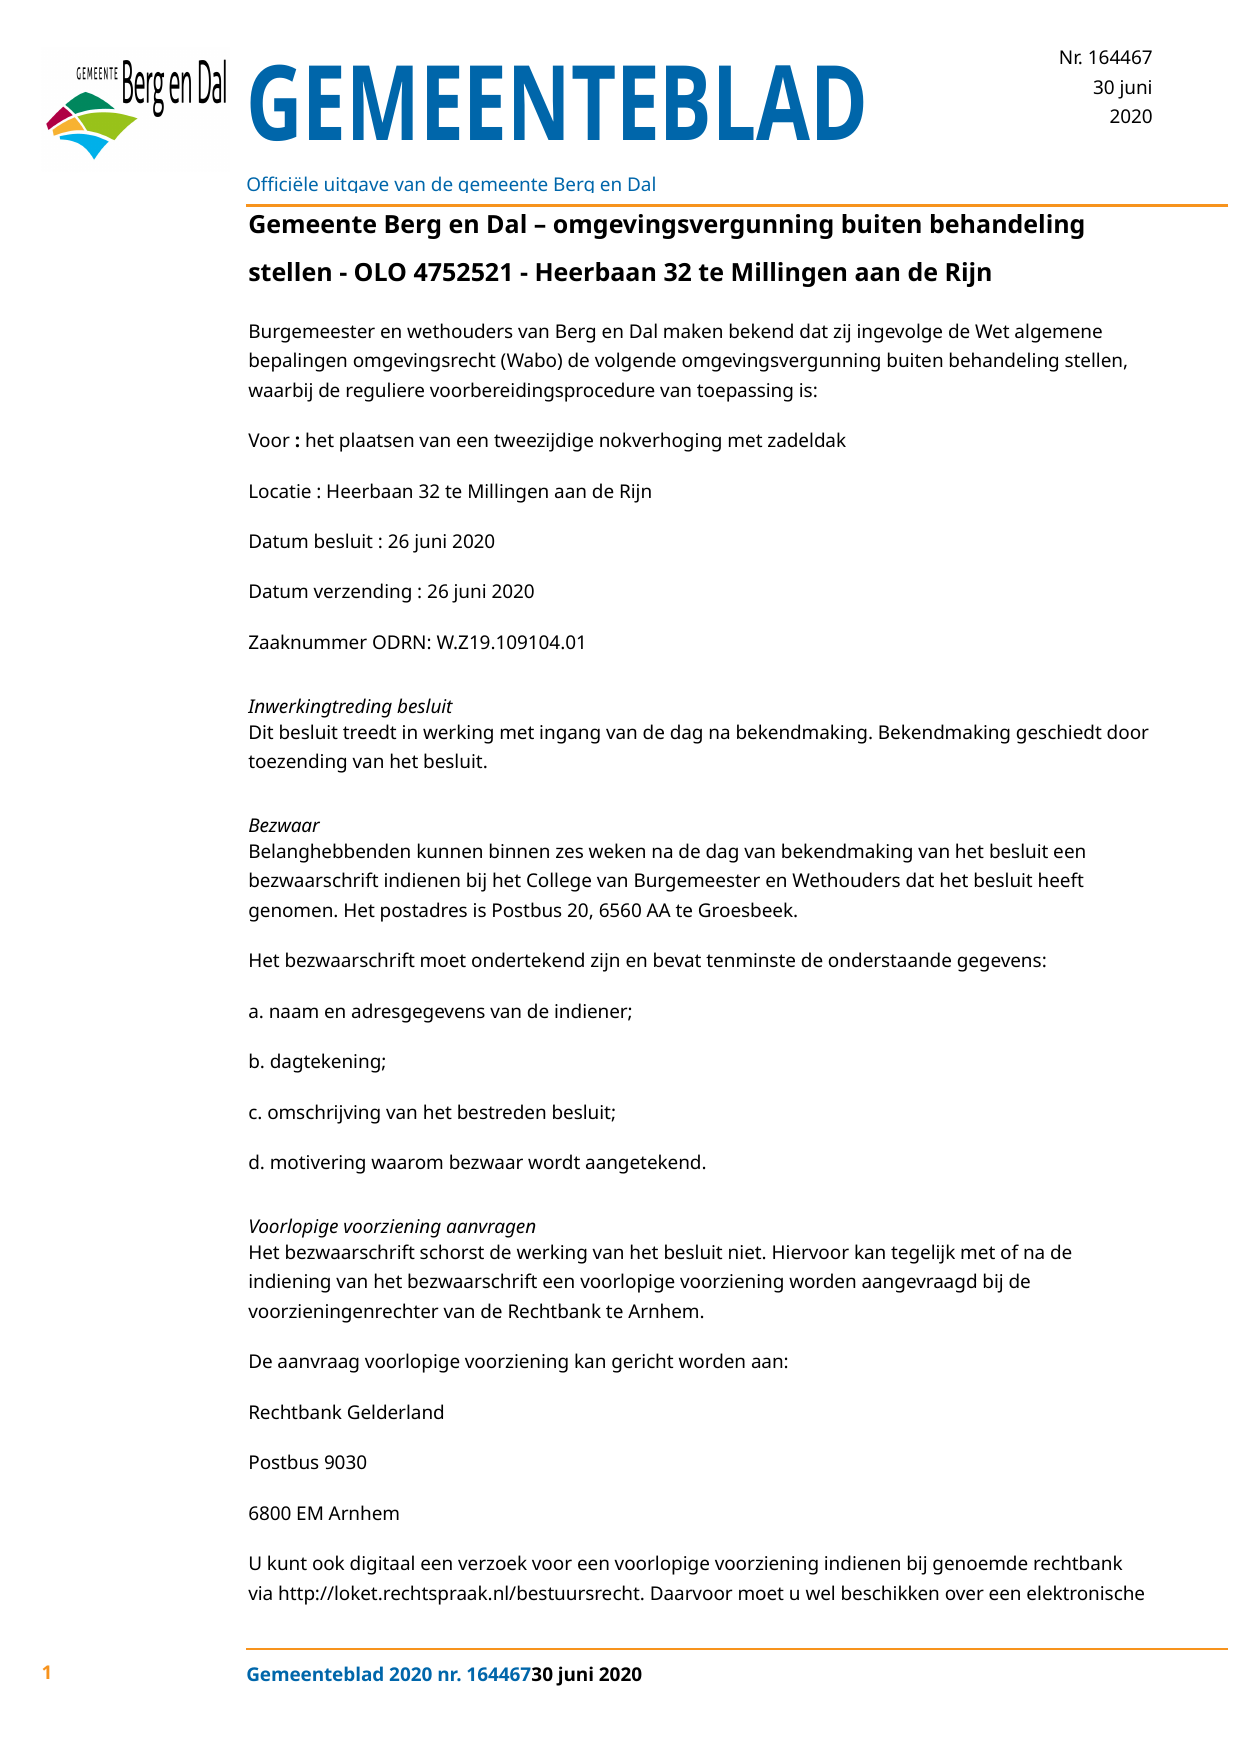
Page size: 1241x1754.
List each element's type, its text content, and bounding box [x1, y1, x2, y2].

text Datum besluit : 26 juni 2020 [248, 528, 1152, 554]
text Dit besluit treedt in werking met ingang van de dag na bekendmaking. Bekendmaking geschiedt door toezending van het besluit. [248, 719, 1152, 774]
text b. dagtekening; [248, 1048, 1152, 1074]
text Voorlopige voorziening aanvragen [248, 1213, 1152, 1239]
text Het bezwaarschrift schorst de werking van het besluit niet. Hiervoor kan tegelijk met of na de indiening van het bezwaarschrift een voorlopige voorziening worden aangevraagd bij de voorzieningenrechter van de Rechtbank te Arnhem. [248, 1239, 1152, 1324]
text Locatie : Heerbaan 32 te Millingen aan de Rijn [248, 478, 1152, 504]
text a. naam en adresgegevens van de indiener; [248, 998, 1152, 1024]
text Gemeente Berg en Dal – omgevingsvergunning buiten behandeling stellen - OLO 4752521 - Heerbaan 32 te Millingen aan de Rijn [248, 207, 1152, 288]
picture [41, 47, 231, 172]
text d. motivering waarom bezwaar wordt aangetekend. [248, 1149, 1152, 1175]
text Rechtbank Gelderland [248, 1399, 1152, 1425]
text Bezwaar [248, 812, 1152, 838]
text 6800 EM Arnhem [248, 1500, 1152, 1526]
text Voor : het plaatsen van een tweezijdige nokverhoging met zadeldak [248, 427, 1152, 453]
text Zaaknummer ODRN: W.Z19.109104.01 [248, 629, 1152, 655]
text Postbus 9030 [248, 1449, 1152, 1475]
text Het bezwaarschrift moet ondertekend zijn en bevat tenminste de onderstaande gegevens: [248, 948, 1152, 973]
text De aanvraag voorlopige voorziening kan gericht worden aan: [248, 1349, 1152, 1374]
text Datum verzending : 26 juni 2020 [248, 579, 1152, 604]
text Belanghebbenden kunnen binnen zes weken na de dag van bekendmaking van het besluit een bezwaarschrift indienen bij het College van Burgemeester en Wethouders dat het besluit heeft genomen. Het postadres is Postbus 20, 6560 AA te Groesbeek. [248, 838, 1152, 923]
text Burgemeester en wethouders van Berg en Dal maken bekend dat zij ingevolge de Wet algemene bepalingen omgevingsrecht (Wabo) de volgende omgevingsvergunning buiten behandeling stellen, waarbij de reguliere voorbereidingsprocedure van toepassing is: [248, 318, 1152, 403]
text c. omschrijving van het bestreden besluit; [248, 1099, 1152, 1125]
text Inwerkingtreding besluit [248, 693, 1152, 719]
text U kunt ook digitaal een verzoek voor een voorlopige voorziening indienen bij genoemde rechtbank via http://loket.rechtspraak.nl/bestuursrecht. Daarvoor moet u wel beschikken over een elektronische [248, 1550, 1152, 1606]
